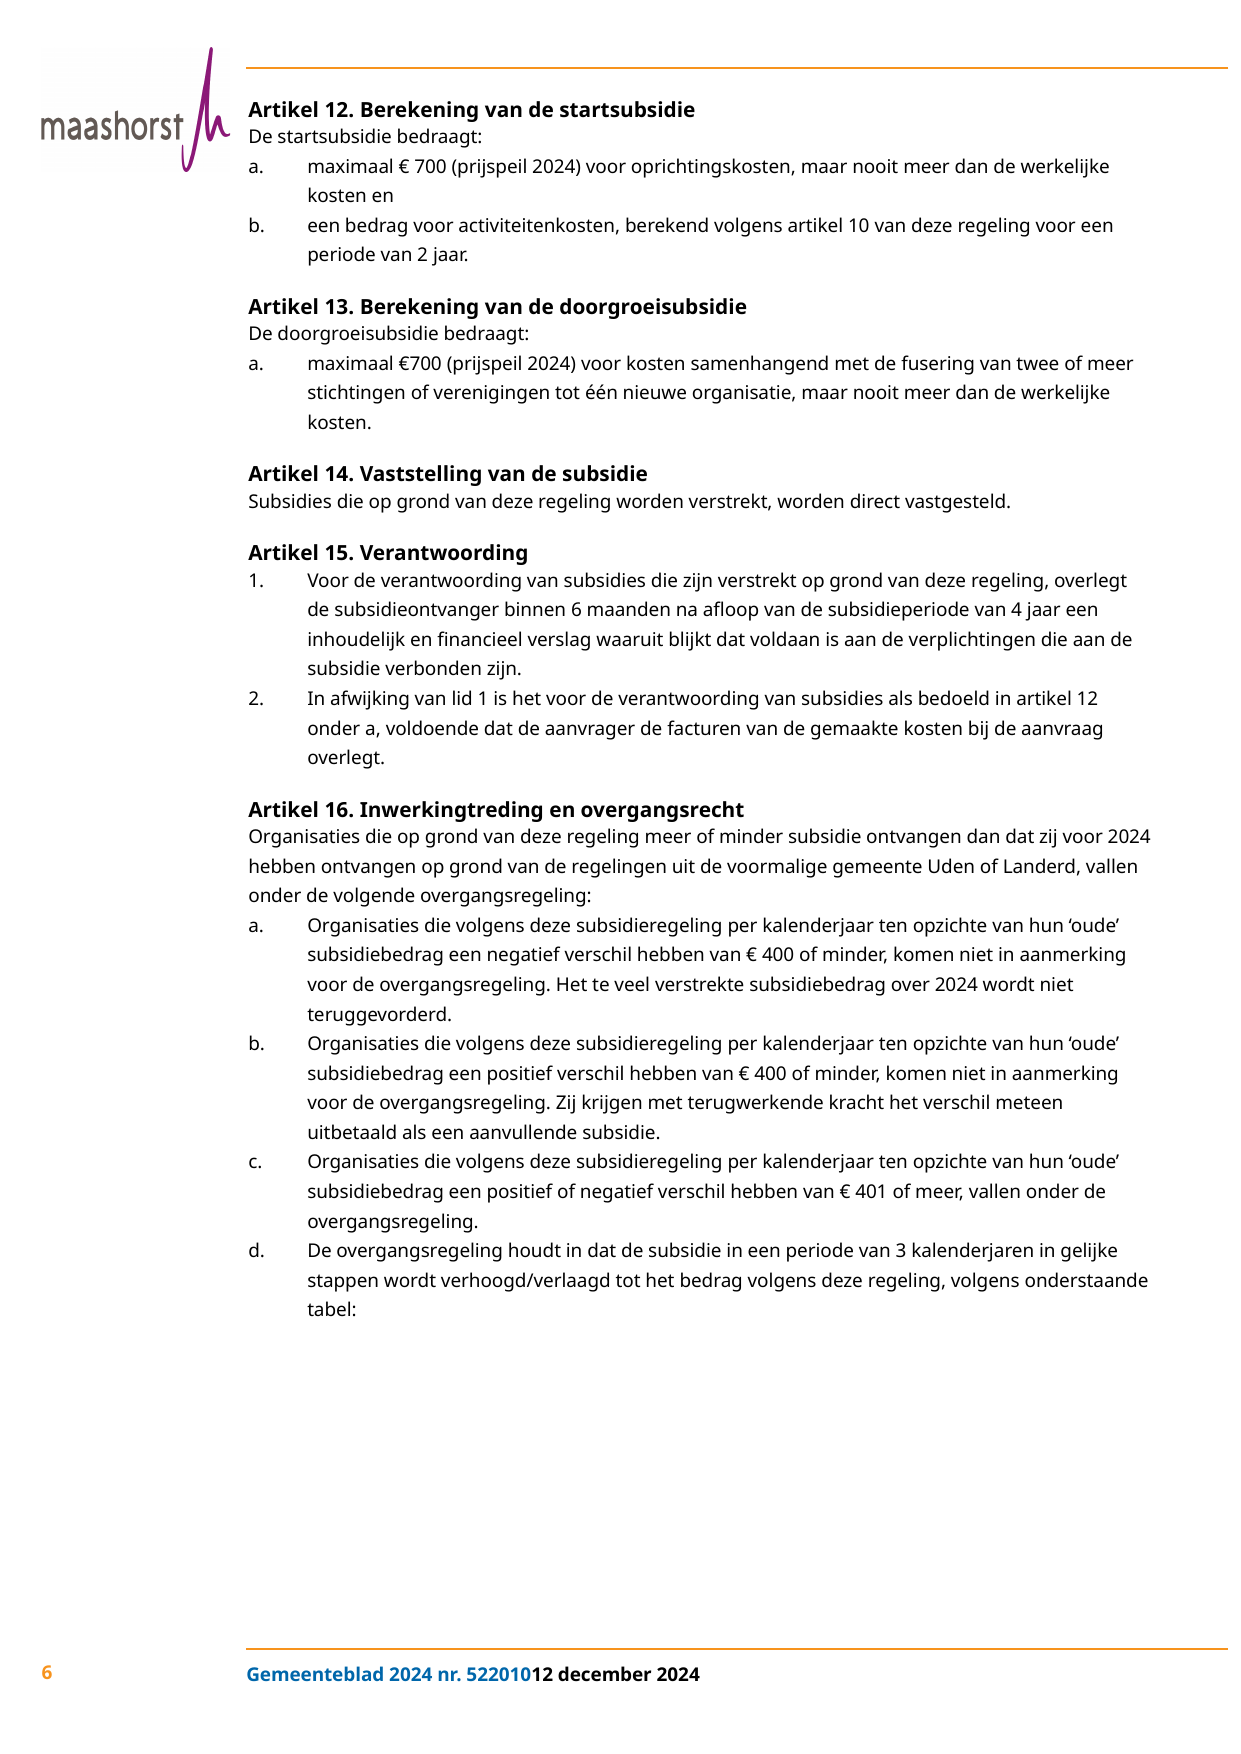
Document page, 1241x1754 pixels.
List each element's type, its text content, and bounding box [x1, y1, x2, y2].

text Artikel 15. Verantwoording [248, 538, 1152, 567]
list Voor de verantwoording van subsidies die zijn verstrekt op grond van deze regeling, overlegt de subsidieontvanger binnen 6 maanden na afloop van de subsidieperiode van 4 jaar een inhoudelijk en financieel verslag waaruit blijkt dat voldaan is aan de verplichtingen die aan de subsidie verbonden zijn. [248, 567, 1152, 681]
text Organisaties die op grond van deze regeling meer of minder subsidie ontvangen dan dat zij voor 2024 hebben ontvangen op grond van de regelingen uit de voormalige gemeente Uden of Landerd, vallen onder de volgende overgangsregeling: [248, 823, 1152, 908]
list maximaal € 700 (prijspeil 2024) voor oprichtingskosten, maar nooit meer dan de werkelijke kosten en [248, 153, 1152, 208]
text Artikel 14. Vaststelling van de subsidie [248, 459, 1152, 488]
text Artikel 13. Berekening van de doorgroeisubsidie [248, 292, 1152, 320]
list Organisaties die volgens deze subsidieregeling per kalenderjaar ten opzichte van hun ‘oude’ subsidiebedrag een negatief verschil hebben van € 400 of minder, komen niet in aanmerking voor de overgangsregeling. Het te veel verstrekte subsidiebedrag over 2024 wordt niet teruggevorderd. [248, 912, 1152, 1026]
list een bedrag voor activiteitenkosten, berekend volgens artikel 10 van deze regeling voor een periode van 2 jaar. [248, 212, 1152, 267]
picture [41, 47, 231, 172]
text De doorgroeisubsidie bedraagt: [248, 320, 1152, 346]
list Organisaties die volgens deze subsidieregeling per kalenderjaar ten opzichte van hun ‘oude’ subsidiebedrag een positief of negatief verschil hebben van € 401 of meer, vallen onder de overgangsregeling. [248, 1149, 1152, 1233]
text De startsubsidie bedraagt: [248, 123, 1152, 149]
text Artikel 16. Inwerkingtreding en overgangsrecht [248, 795, 1152, 823]
text Subsidies die op grond van deze regeling worden verstrekt, worden direct vastgesteld. [248, 488, 1152, 514]
text Artikel 12. Berekening van de startsubsidie [248, 95, 1152, 123]
list De overgangsregeling houdt in dat de subsidie in een periode van 3 kalenderjaren in gelijke stappen wordt verhoogd/verlaagd tot het bedrag volgens deze regeling, volgens onderstaande tabel: [248, 1237, 1152, 1322]
list Organisaties die volgens deze subsidieregeling per kalenderjaar ten opzichte van hun ‘oude’ subsidiebedrag een positief verschil hebben van € 400 of minder, komen niet in aanmerking voor de overgangsregeling. Zij krijgen met terugwerkende kracht het verschil meteen uitbetaald als een aanvullende subsidie. [248, 1030, 1152, 1145]
list maximaal €700 (prijspeil 2024) voor kosten samenhangend met de fusering van twee of meer stichtingen of verenigingen tot één nieuwe organisatie, maar nooit meer dan de werkelijke kosten. [248, 350, 1152, 435]
list In afwijking van lid 1 is het voor de verantwoording van subsidies als bedoeld in artikel 12 onder a, voldoende dat de aanvrager de facturen van de gemaakte kosten bij de aanvraag overlegt. [248, 685, 1152, 770]
